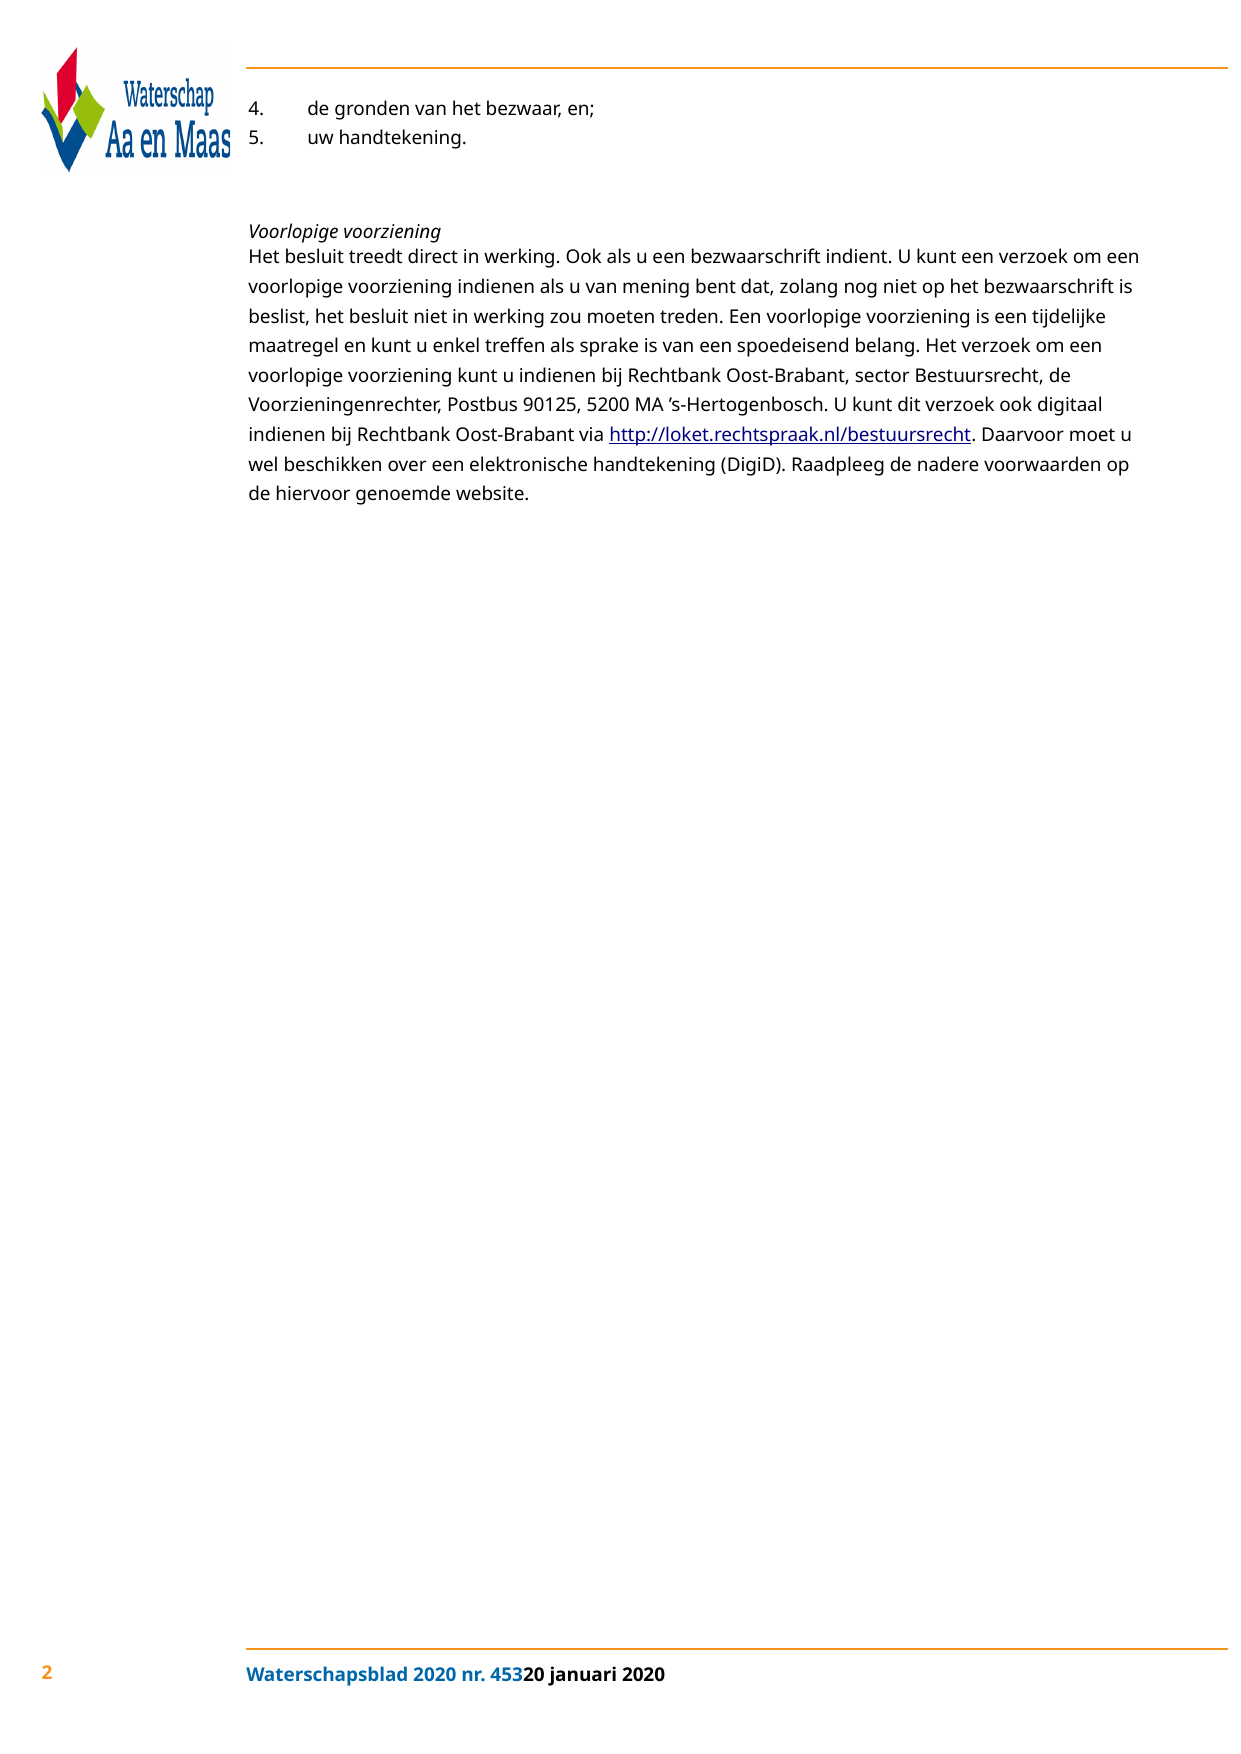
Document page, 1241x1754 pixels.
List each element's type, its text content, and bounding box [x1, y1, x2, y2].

text Voorlopige voorziening [248, 218, 1152, 244]
text Het besluit treedt direct in werking. Ook als u een bezwaarschrift indient. U kunt een verzoek om een voorlopige voorziening indienen als u van mening bent dat, zolang nog niet op het bezwaarschrift is beslist, het besluit niet in werking zou moeten treden. Een voorlopige voorziening is een tijdelijke maatregel en kunt u enkel treffen als sprake is van een spoedeisend belang. Het verzoek om een voorlopige voorziening kunt u indienen bij Rechtbank Oost-Brabant, sector Bestuursrecht, de Voorzieningenrechter, Postbus 90125, 5200 MA ’s-Hertogenbosch. U kunt dit verzoek ook digitaal indienen bij Rechtbank Oost-Brabant via http://loket.rechtspraak.nl/bestuursrecht. Daarvoor moet u wel beschikken over een elektronische handtekening (DigiD). Raadpleeg de nadere voorwaarden op de hiervoor genoemde website. [248, 244, 1152, 506]
picture [41, 47, 231, 172]
list de gronden van het bezwaar, en; [248, 95, 1152, 121]
list uw handtekening. [248, 124, 1152, 150]
